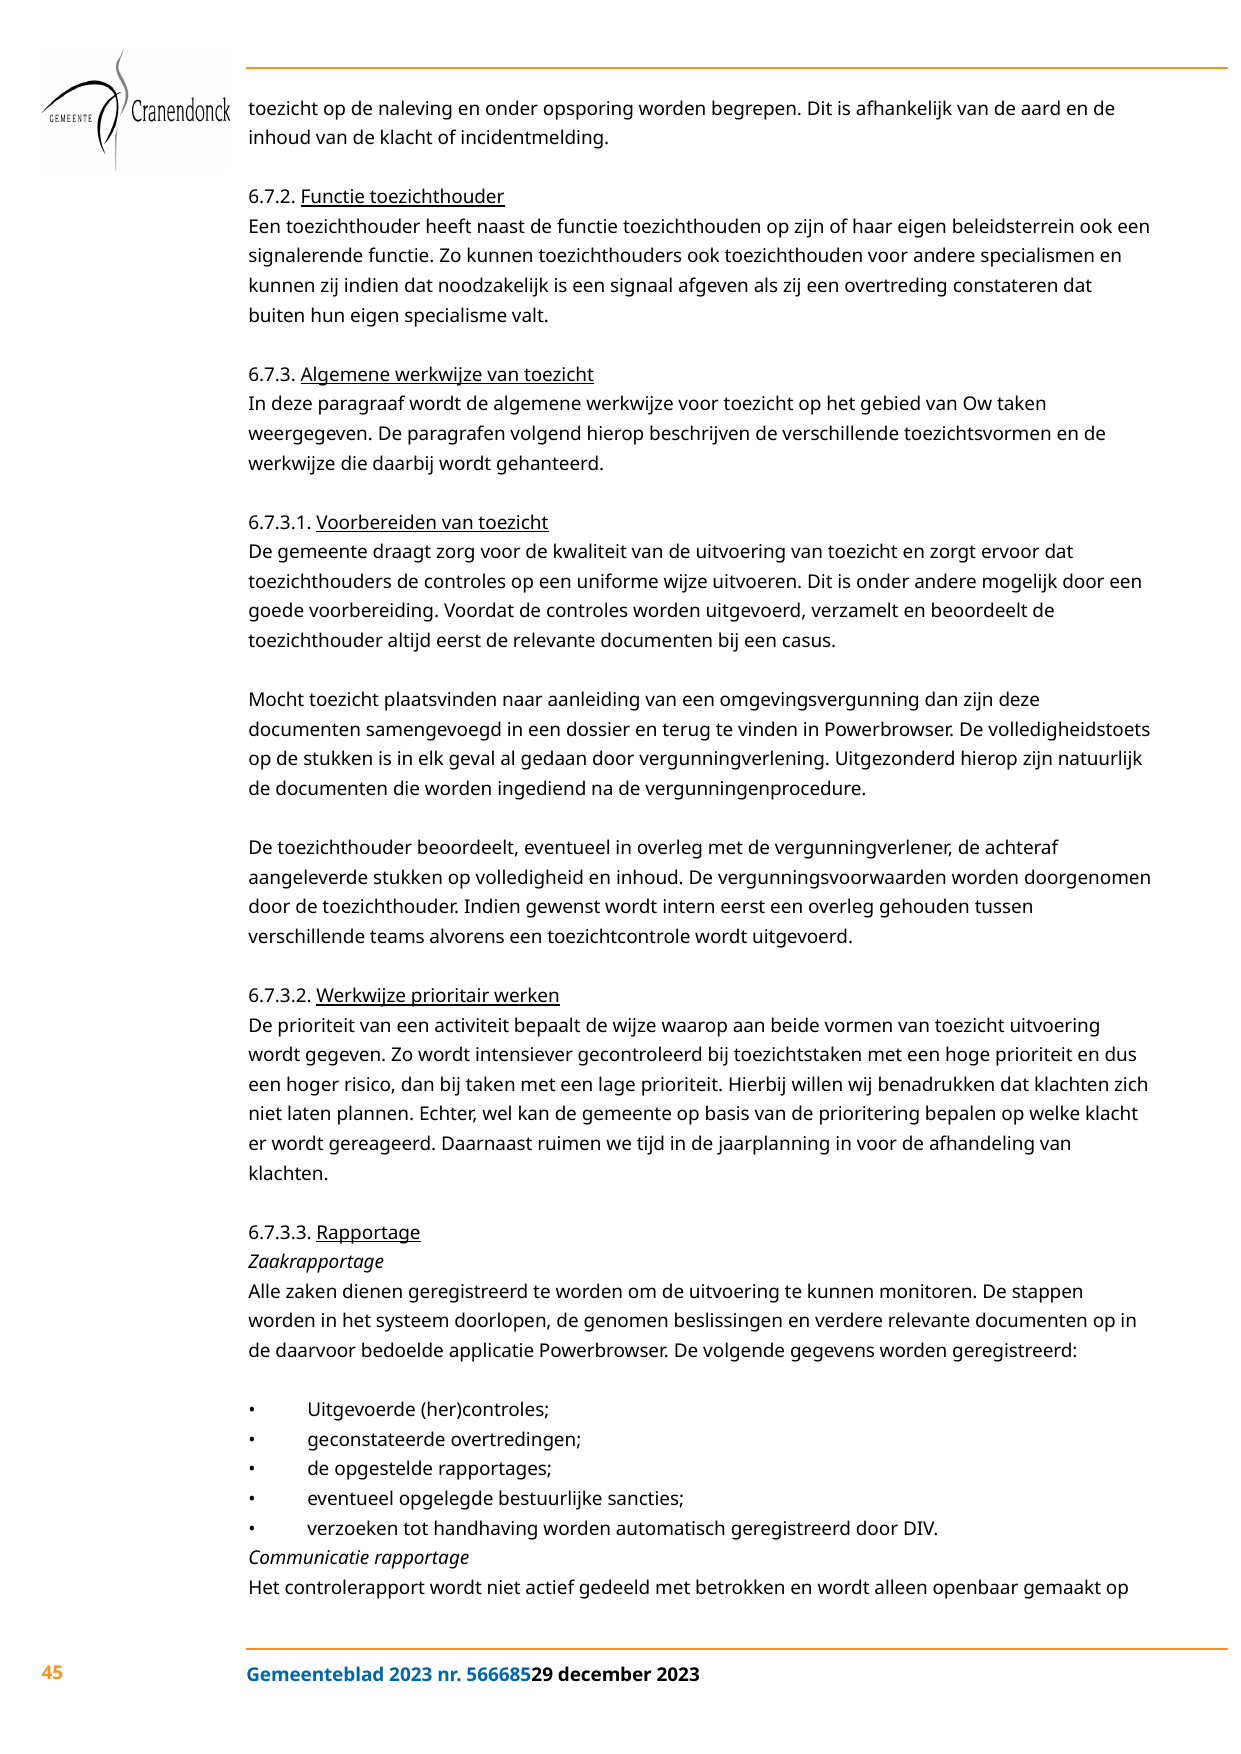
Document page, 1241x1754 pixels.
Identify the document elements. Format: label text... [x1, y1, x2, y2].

text Het controlerapport wordt niet actief gedeeld met betrokken en wordt alleen openbaar gemaakt op [248, 1574, 1152, 1600]
picture [41, 47, 231, 172]
text 6.7.3. Algemene werkwijze van toezicht [248, 361, 1152, 387]
text Alle zaken dienen geregistreerd te worden om de uitvoering te kunnen monitoren. De stappen worden in het systeem doorlopen, de genomen beslissingen en verdere relevante documenten op in de daarvoor bedoelde applicatie Powerbrowser. De volgende gegevens worden geregistreerd: [248, 1278, 1152, 1363]
text De prioriteit van een activiteit bepaalt de wijze waarop aan beide vormen van toezicht uitvoering wordt gegeven. Zo wordt intensiever gecontroleerd bij toezichtstaken met een hoge prioriteit en dus een hoger risico, dan bij taken met een lage prioriteit. Hierbij willen wij benadrukken dat klachten zich niet laten plannen. Echter, wel kan de gemeente op basis van de prioritering bepalen op welke klacht er wordt gereageerd. Daarnaast ruimen we tijd in de jaarplanning in voor de afhandeling van klachten. [248, 1012, 1152, 1186]
text Een toezichthouder heeft naast de functie toezichthouden op zijn of haar eigen beleidsterrein ook een signalerende functie. Zo kunnen toezichthouders ook toezichthouden voor andere specialismen en kunnen zij indien dat noodzakelijk is een signaal afgeven als zij een overtreding constateren dat buiten hun eigen specialisme valt. [248, 213, 1152, 328]
text 6.7.2. Functie toezichthouder [248, 183, 1152, 209]
text 6.7.3.2. Werkwijze prioritair werken [248, 982, 1152, 1008]
text toezicht op de naleving en onder opsporing worden begrepen. Dit is afhankelijk van de aard en de inhoud van de klacht of incidentmelding. [248, 95, 1152, 150]
text In deze paragraaf wordt de algemene werkwijze voor toezicht op het gebied van Ow taken weergegeven. De paragrafen volgend hierop beschrijven de verschillende toezichtsvormen en de werkwijze die daarbij wordt gehanteerd. [248, 391, 1152, 476]
text De toezichthouder beoordeelt, eventueel in overleg met de vergunningverlener, de achteraf aangeleverde stukken op volledigheid en inhoud. De vergunningsvoorwaarden worden doorgenomen door de toezichthouder. Indien gewenst wordt intern eerst een overleg gehouden tussen verschillende teams alvorens een toezichtcontrole wordt uitgevoerd. [248, 834, 1152, 949]
list verzoeken tot handhaving worden automatisch geregistreerd door DIV. [248, 1515, 1152, 1541]
text Zaakrapportage [248, 1248, 1152, 1274]
list Uitgevoerde (her)controles; [248, 1396, 1152, 1422]
text Communicatie rapportage [248, 1544, 1152, 1570]
text 6.7.3.1. Voorbereiden van toezicht [248, 509, 1152, 535]
list eventueel opgelegde bestuurlijke sancties; [248, 1485, 1152, 1511]
text 6.7.3.3. Rapportage [248, 1219, 1152, 1245]
text Mocht toezicht plaatsvinden naar aanleiding van een omgevingsvergunning dan zijn deze documenten samengevoegd in een dossier en terug te vinden in Powerbrowser. De volledigheidstoets op de stukken is in elk geval al gedaan door vergunningverlening. Uitgezonderd hierop zijn natuurlijk de documenten die worden ingediend na de vergunningenprocedure. [248, 686, 1152, 801]
list geconstateerde overtredingen; [248, 1426, 1152, 1452]
text De gemeente draagt zorg voor de kwaliteit van de uitvoering van toezicht en zorgt ervoor dat toezichthouders de controles op een uniforme wijze uitvoeren. Dit is onder andere mogelijk door een goede voorbereiding. Voordat de controles worden uitgevoerd, verzamelt en beoordeelt de toezichthouder altijd eerst de relevante documenten bij een casus. [248, 538, 1152, 653]
list de opgestelde rapportages; [248, 1456, 1152, 1481]
